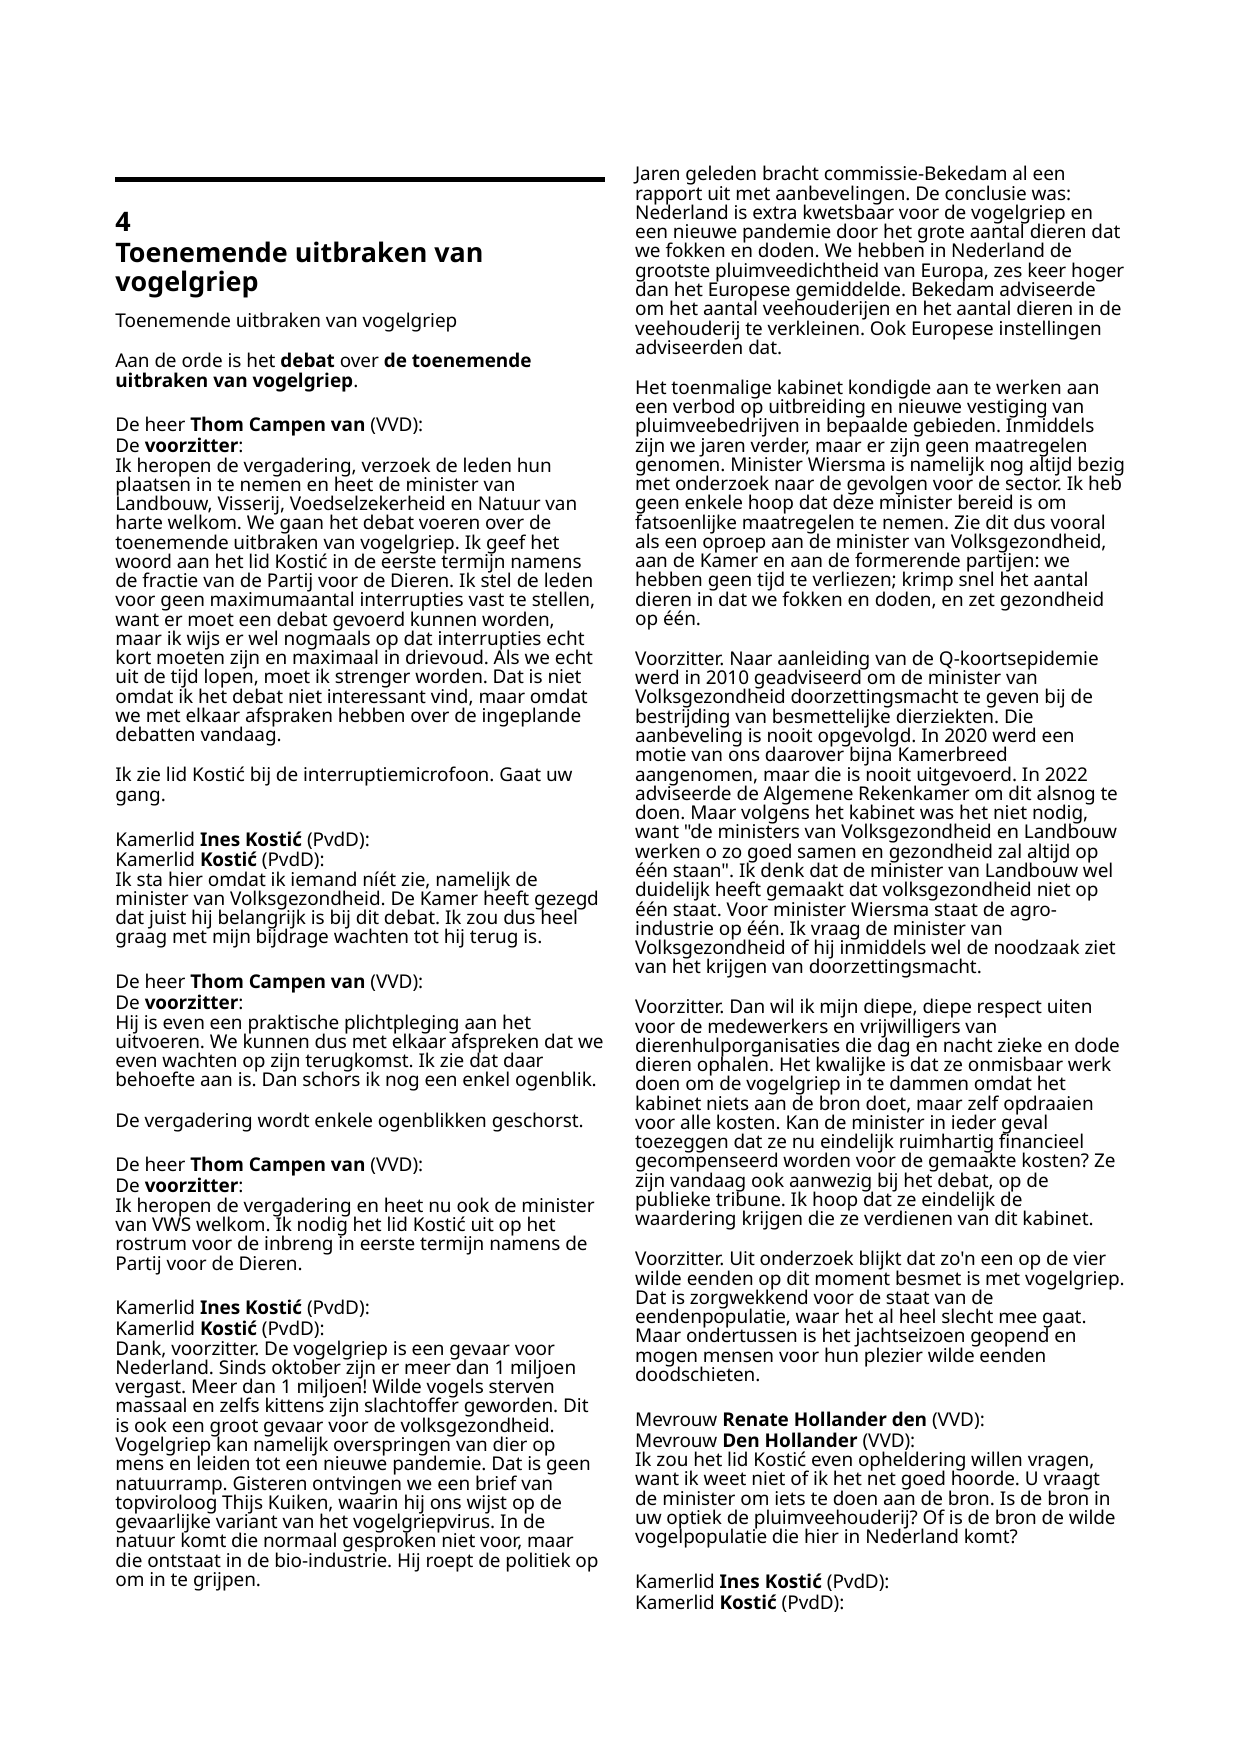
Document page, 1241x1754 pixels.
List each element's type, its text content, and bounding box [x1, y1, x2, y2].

text De heer Thom Campen van (VVD): [115, 412, 605, 437]
text Kamerlid Ines Kostić (PvdD): [115, 1294, 605, 1320]
text Ik zie lid Kostić bij de interruptiemicrofoon. Gaat uw gang. [115, 766, 605, 805]
text Mevrouw Renate Hollander den (VVD): [635, 1406, 1125, 1432]
text Voorzitter. Naar aanleiding van de Q-koortsepidemie werd in 2010 geadviseerd om de minister van Volksgezondheid doorzettingsmacht te geven bij de bestrijding van besmettelijke dierziekten. Die aanbeveling is nooit opgevolgd. In 2020 werd een motie van ons daarover bijna Kamerbreed aangenomen, maar die is nooit uitgevoerd. In 2022 adviseerde de Algemene Rekenkamer om dit alsnog te doen. Maar volgens het kabinet was het niet nodig, want "de ministers van Volksgezondheid en Landbouw werken o zo goed samen en gezondheid zal altijd op één staan". Ik denk dat de minister van Landbouw wel duidelijk heeft gemaakt dat volksgezondheid niet op één staat. Voor minister Wiersma staat de agro-industrie op één. Ik vraag de minister van Volksgezondheid of hij inmiddels wel de noodzaak ziet van het krijgen van doorzettingsmacht. [635, 650, 1125, 978]
text Hij is even een praktische plichtpleging aan het uitvoeren. We kunnen dus met elkaar afspreken dat we even wachten op zijn terugkomst. Ik zie dat daar behoefte aan is. Dan schors ik nog een enkel ogenblik. [115, 1014, 605, 1091]
text Voorzitter. Uit onderzoek blijkt dat zo'n een op de vier wilde eenden op dit moment besmet is met vogelgriep. Dat is zorgwekkend voor de staat van de eendenpopulatie, waar het al heel slecht mee gaat. Maar ondertussen is het jachtseizoen geopend en mogen mensen voor hun plezier wilde eenden doodschieten. [635, 1250, 1125, 1385]
text Ik heropen de vergadering, verzoek de leden hun plaatsen in te nemen en heet de minister van Landbouw, Visserij, Voedselzekerheid en Natuur van harte welkom. We gaan het debat voeren over de toenemende uitbraken van vogelgriep. Ik geef het woord aan het lid Kostić in de eerste termijn namens de fractie van de Partij voor de Dieren. Ik stel de leden voor geen maximumaantal interrupties vast te stellen, want er moet een debat gevoerd kunnen worden, maar ik wijs er wel nogmaals op dat interrupties echt kort moeten zijn en maximaal in drievoud. Als we echt uit de tijd lopen, moet ik strenger worden. Dat is niet omdat ik het debat niet interessant vind, maar omdat we met elkaar afspraken hebben over de ingeplande debatten vandaag. [115, 457, 605, 746]
text Toenemende uitbraken van vogelgriep [115, 312, 605, 332]
text De vergadering wordt enkele ogenblikken geschorst. [115, 1112, 605, 1131]
text Kamerlid Ines Kostić (PvdD): [635, 1568, 1125, 1594]
text Kamerlid Ines Kostić (PvdD): [115, 826, 605, 851]
text De heer Thom Campen van (VVD): [115, 1152, 605, 1177]
text Mevrouw Den Hollander (VVD): [635, 1432, 1125, 1451]
text Ik heropen de vergadering en heet nu ook de minister van VWS welkom. Ik nodig het lid Kostić uit op het rostrum voor de inbreng in eerste termijn namens de Partij voor de Dieren. [115, 1197, 605, 1274]
text Dank, voorzitter. De vogelgriep is een gevaar voor Nederland. Sinds oktober zijn er meer dan 1 miljoen vergast. Meer dan 1 miljoen! Wilde vogels sterven massaal en zelfs kittens zijn slachtoffer geworden. Dit is ook een groot gevaar voor de volksgezondheid. Vogelgriep kan namelijk overspringen van dier op mens en leiden tot een nieuwe pandemie. Dat is geen natuurramp. Gisteren ontvingen we een brief van topviroloog Thijs Kuiken, waarin hij ons wijst op de gevaarlijke variant van het vogelgriepvirus. In de natuur komt die normaal gesproken niet voor, maar die ontstaat in de bio-industrie. Hij roept de politiek op om in te grijpen. [115, 1339, 605, 1590]
text Kamerlid Kostić (PvdD): [115, 1320, 605, 1339]
text De voorzitter: [115, 1177, 605, 1197]
text Kamerlid Kostić (PvdD): [635, 1594, 1125, 1613]
text Aan de orde is het debat over de toenemende uitbraken van vogelgriep. [115, 352, 605, 391]
text Het toenmalige kabinet kondigde aan te werken aan een verbod op uitbreiding en nieuwe vestiging van pluimveebedrijven in bepaalde gebieden. Inmiddels zijn we jaren verder, maar er zijn geen maatregelen genomen. Minister Wiersma is namelijk nog altijd bezig met onderzoek naar de gevolgen voor de sector. Ik heb geen enkele hoop dat deze minister bereid is om fatsoenlijke maatregelen te nemen. Zie dit dus vooral als een oproep aan de minister van Volksgezondheid, aan de Kamer en aan de formerende partijen: we hebben geen tijd te verliezen; krimp snel het aantal dieren in dat we fokken en doden, en zet gezondheid op één. [635, 379, 1125, 629]
text De voorzitter: [115, 994, 605, 1014]
text Kamerlid Kostić (PvdD): [115, 851, 605, 871]
text 4 [115, 203, 605, 239]
text Voorzitter. Dan wil ik mijn diepe, diepe respect uiten voor de medewerkers en vrijwilligers van dierenhulporganisaties die dag en nacht zieke en dode dieren ophalen. Het kwalijke is dat ze onmisbaar werk doen om de vogelgriep in te dammen omdat het kabinet niets aan de bron doet, maar zelf opdraaien voor alle kosten. Kan de minister in ieder geval toezeggen dat ze nu eindelijk ruimhartig financieel gecompenseerd worden voor de gemaakte kosten? Ze zijn vandaag ook aanwezig bij het debat, op de publieke tribune. Ik hoop dat ze eindelijk de waardering krijgen die ze verdienen van dit kabinet. [635, 998, 1125, 1229]
text Ik sta hier omdat ik iemand níét zie, namelijk de minister van Volksgezondheid. De Kamer heeft gezegd dat juist hij belangrijk is bij dit debat. Ik zou dus heel graag met mijn bijdrage wachten tot hij terug is. [115, 871, 605, 948]
text Ik zou het lid Kostić even opheldering willen vragen, want ik weet niet of ik het net goed hoorde. U vraagt de minister om iets te doen aan de bron. Is de bron in uw optiek de pluimveehouderij? Of is de bron de wilde vogelpopulatie die hier in Nederland komt? [635, 1451, 1125, 1547]
text De heer Thom Campen van (VVD): [115, 969, 605, 994]
text Jaren geleden bracht commissie-Bekedam al een rapport uit met aanbevelingen. De conclusie was: Nederland is extra kwetsbaar voor de vogelgriep en een nieuwe pandemie door het grote aantal dieren dat we fokken en doden. We hebben in Nederland de grootste pluimveedichtheid van Europa, zes keer hoger dan het Europese gemiddelde. Bekedam adviseerde om het aantal veehouderijen en het aantal dieren in de veehouderij te verkleinen. Ook Europese instellingen adviseerden dat. [635, 165, 1125, 358]
text De voorzitter: [115, 437, 605, 457]
text Toenemende uitbraken van vogelgriep [115, 239, 605, 312]
